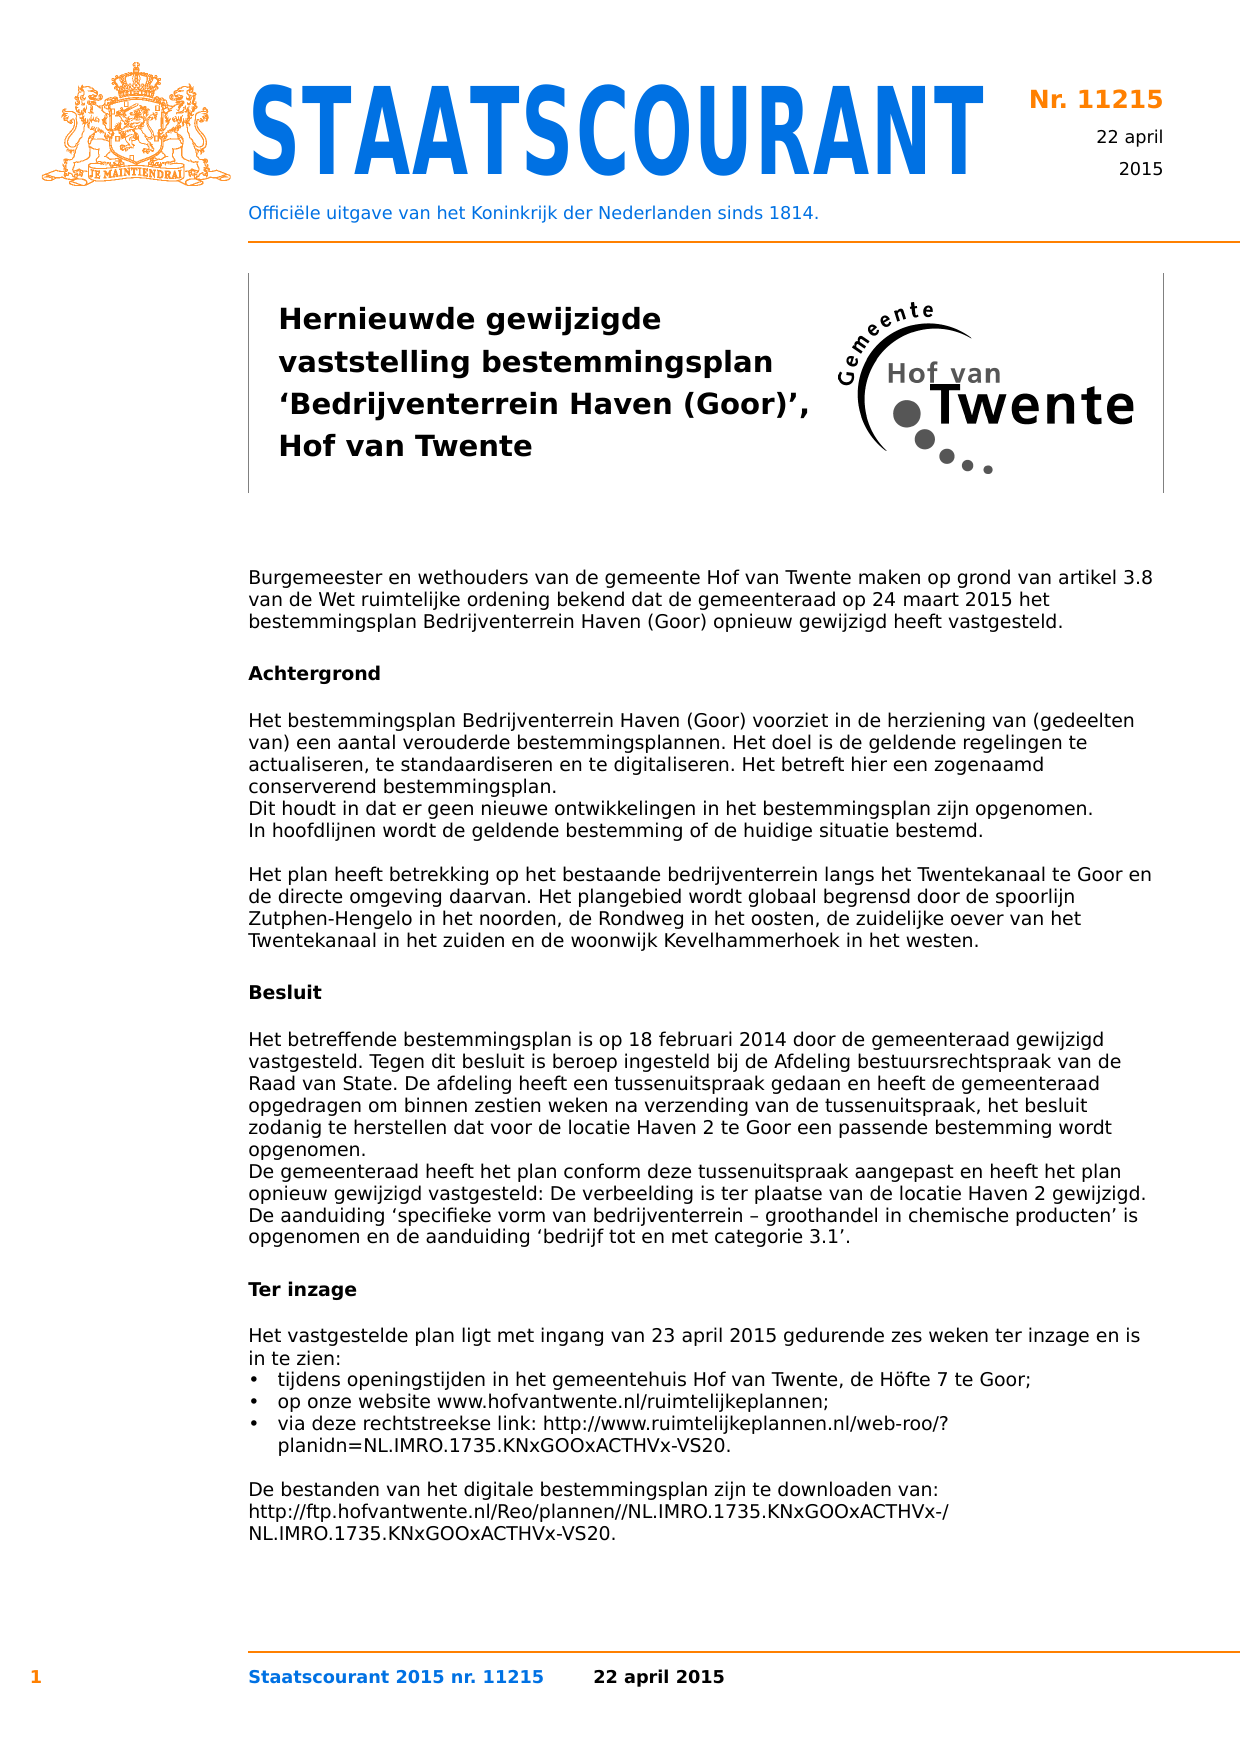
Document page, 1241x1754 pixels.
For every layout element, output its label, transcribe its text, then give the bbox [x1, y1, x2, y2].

picture [41, 62, 231, 186]
table_cell 22 april [998, 121, 1240, 153]
text • op onze website www.hofvantwente.nl/ruimtelijkeplannen; [248, 1391, 1163, 1413]
text Het bestemmingsplan Bedrijventerrein Haven (Goor) voorziet in de herziening van (gedeelten van) een aantal verouderde bestemmingsplannen. Het doel is de geldende regelingen te actualiseren, te standaardiseren en te digitaliseren. Het betreft hier een zogenaamd conserverend bestemmingsplan. [248, 710, 1163, 798]
table_header Nr. 11215 [998, 62, 1240, 121]
picture [838, 302, 1134, 474]
subtitle Achtergrond [248, 663, 1163, 685]
subtitle Hernieuwde gewijzigde vaststelling bestemmingsplan ‘Bedrijventerrein Haven (Goor)’, Hof van Twente [249, 273, 1163, 493]
text • tijdens openingstijden in het gemeentehuis Hof van Twente, de Höfte 7 te Goor; [248, 1369, 1163, 1391]
text De bestanden van het digitale bestemmingsplan zijn te downloaden van: http://ftp.hofvantwente.nl/Reo/plannen//NL.IMRO.1735.KNxGOOxACTHVx-/NL.IMRO.1735.KNxGOOxACTHVx-VS20. [248, 1479, 1163, 1545]
text Dit houdt in dat er geen nieuwe ontwikkelingen in het bestemmingsplan zijn opgenomen. [248, 798, 1163, 820]
text Het vastgestelde plan ligt met ingang van 23 april 2015 gedurende zes weken ter inzage en is in te zien: [248, 1325, 1163, 1369]
subtitle Besluit [248, 982, 1163, 1004]
text Burgemeester en wethouders van de gemeente Hof van Twente maken op grond van artikel 3.8 van de Wet ruimtelijke ordening bekend dat de gemeenteraad op 24 maart 2015 het bestemmingsplan Bedrijventerrein Haven (Goor) opnieuw gewijzigd heeft vastgesteld. [248, 567, 1163, 633]
text Het betreffende bestemmingsplan is op 18 februari 2014 door de gemeenteraad gewijzigd vastgesteld. Tegen dit besluit is beroep ingesteld bij de Afdeling bestuursrechtspraak van de Raad van State. De afdeling heeft een tussenuitspraak gedaan en heeft de gemeenteraad opgedragen om binnen zestien weken na verzending van de tussenuitspraak, het besluit zodanig te herstellen dat voor de locatie Haven 2 te Goor een passende bestemming wordt opgenomen. [248, 1029, 1163, 1161]
text Het plan heeft betrekking op het bestaande bedrijventerrein langs het Twentekanaal te Goor en de directe omgeving daarvan. Het plangebied wordt globaal begrensd door de spoorlijn Zutphen-Hengelo in het noorden, de Rondweg in het oosten, de zuidelijke oever van het Twentekanaal in het zuiden en de woonwijk Kevelhammerhoek in het westen. [248, 864, 1163, 952]
table_header STAATSCOURANT [248, 62, 998, 203]
table_cell Officiële uitgave van het Koninkrijk der Nederlanden sinds 1814. [248, 203, 1240, 241]
text In hoofdlijnen wordt de geldende bestemming of de huidige situatie bestemd. [248, 820, 1163, 842]
text De gemeenteraad heeft het plan conform deze tussenuitspraak aangepast en heeft het plan opnieuw gewijzigd vastgesteld: De verbeelding is ter plaatse van de locatie Haven 2 gewijzigd. De aanduiding ‘specifieke vorm van bedrijventerrein – groothandel in chemische producten’ is opgenomen en de aanduiding ‘bedrijf tot en met categorie 3.1’. [248, 1161, 1163, 1248]
table_cell 2015 [998, 153, 1240, 203]
table_header [25, 62, 248, 241]
subtitle Ter inzage [248, 1278, 1163, 1300]
text • via deze rechtstreekse link: http://www.ruimtelijkeplannen.nl/web-roo/?planidn=NL.IMRO.1735.KNxGOOxACTHVx-VS20. [248, 1413, 1163, 1457]
